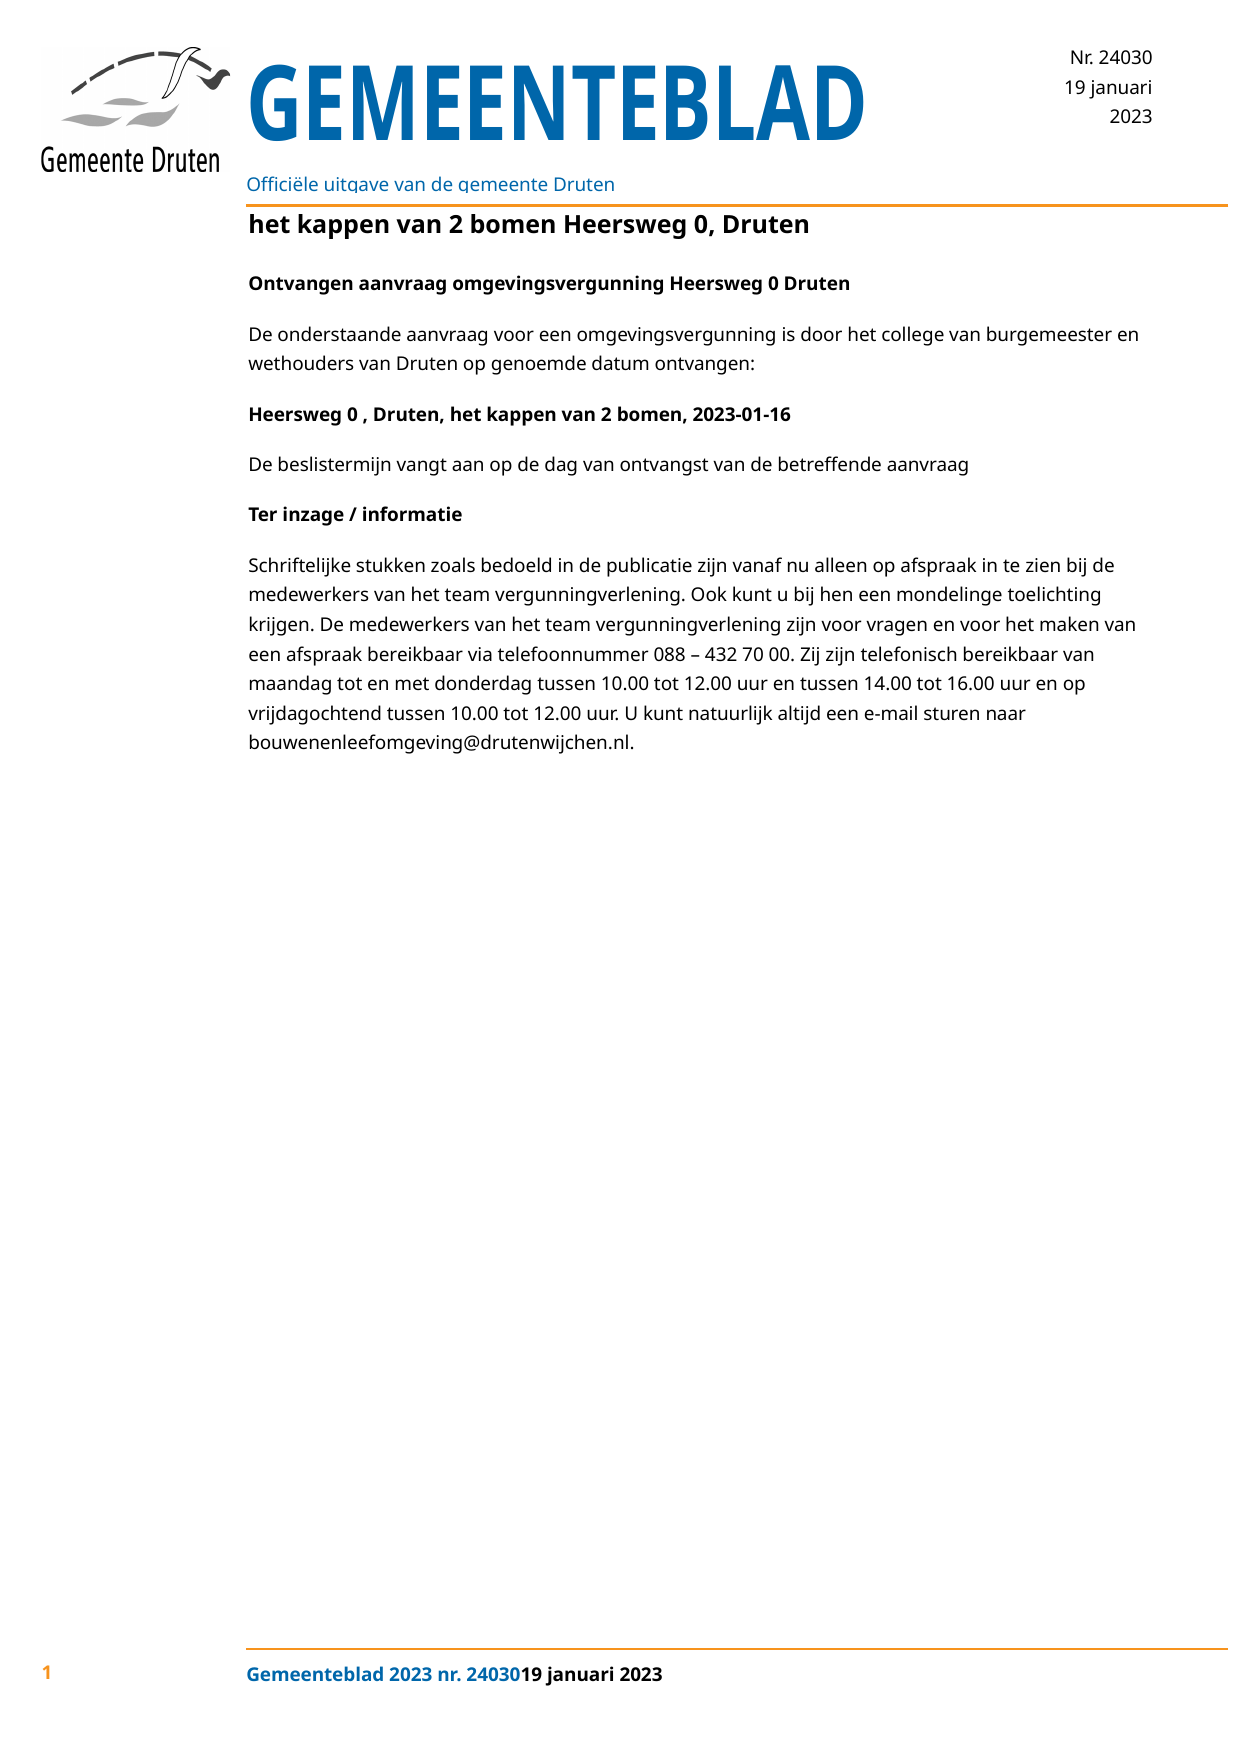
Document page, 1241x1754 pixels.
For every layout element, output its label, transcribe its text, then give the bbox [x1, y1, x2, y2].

text De beslistermijn vangt aan op de dag van ontvangst van de betreffende aanvraag [248, 451, 1152, 477]
picture [41, 47, 231, 172]
text Ter inzage / informatie [248, 502, 1152, 527]
text Heersweg 0 , Druten, het kappen van 2 bomen, 2023-01-16 [248, 401, 1152, 426]
text Ontvangen aanvraag omgevingsvergunning Heersweg 0 Druten [248, 270, 1152, 296]
text Schriftelijke stukken zoals bedoeld in de publicatie zijn vanaf nu alleen op afspraak in te zien bij de medewerkers van het team vergunningverlening. Ook kunt u bij hen een mondelinge toelichting krijgen. De medewerkers van het team vergunningverlening zijn voor vragen en voor het maken van een afspraak bereikbaar via telefoonnummer 088 – 432 70 00. Zij zijn telefonisch bereikbaar van maandag tot en met donderdag tussen 10.00 tot 12.00 uur en tussen 14.00 tot 16.00 uur en op vrijdagochtend tussen 10.00 tot 12.00 uur. U kunt natuurlijk altijd een e-mail sturen naar bouwenenleefomgeving@drutenwijchen.nl. [248, 552, 1152, 755]
text De onderstaande aanvraag voor een omgevingsvergunning is door het college van burgemeester en wethouders van Druten op genoemde datum ontvangen: [248, 321, 1152, 376]
text het kappen van 2 bomen Heersweg 0, Druten [248, 207, 1152, 241]
